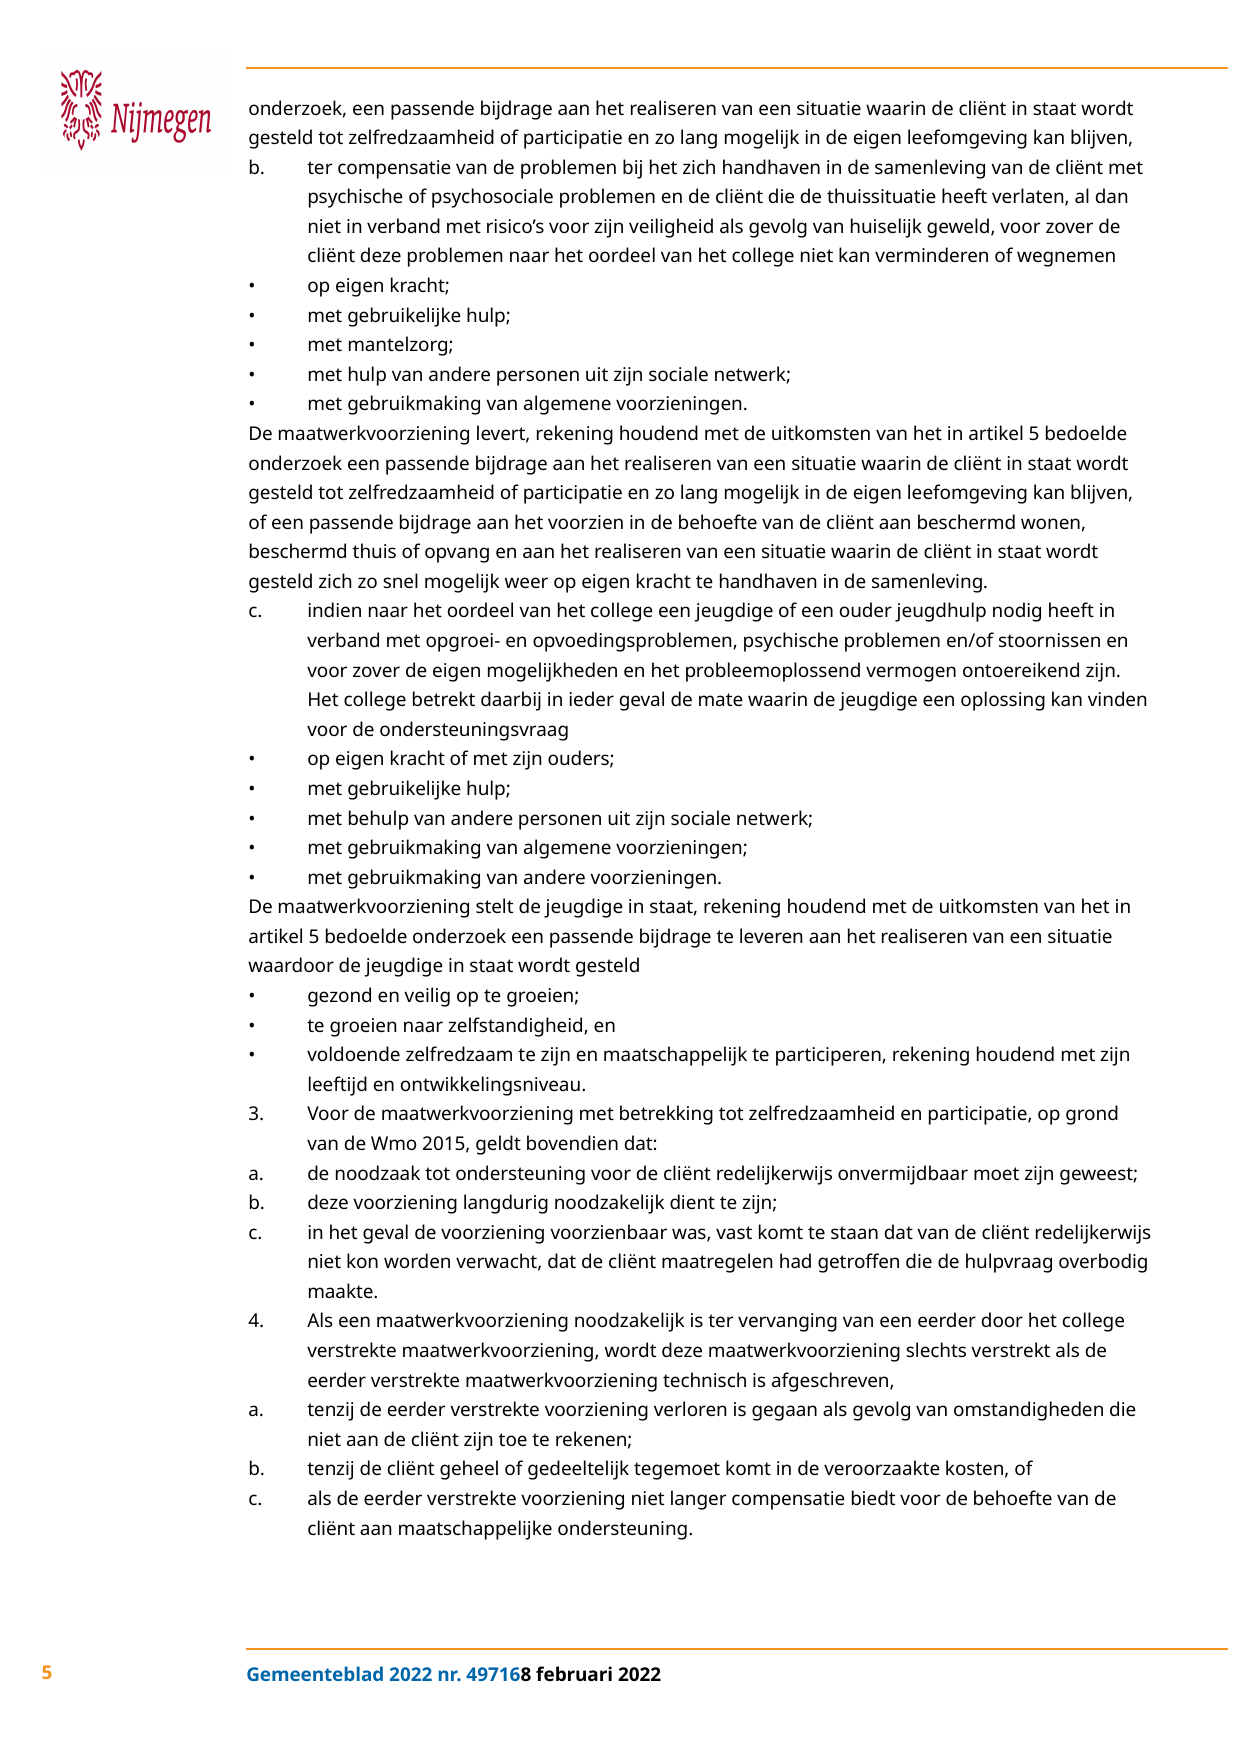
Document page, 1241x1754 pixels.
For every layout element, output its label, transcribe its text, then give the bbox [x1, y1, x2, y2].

list met gebruikelijke hulp; [248, 775, 1152, 801]
list voldoende zelfredzaam te zijn en maatschappelijk te participeren, rekening houdend met zijn leeftijd en ontwikkelingsniveau. [248, 1041, 1152, 1097]
list met hulp van andere personen uit zijn sociale netwerk; [248, 361, 1152, 387]
list met gebruikmaking van algemene voorzieningen; [248, 834, 1152, 860]
list Als een maatwerkvoorziening noodzakelijk is ter vervanging van een eerder door het college verstrekte maatwerkvoorziening, wordt deze maatwerkvoorziening slechts verstrekt als de eerder verstrekte maatwerkvoorziening technisch is afgeschreven, [248, 1308, 1152, 1393]
list Voor de maatwerkvoorziening met betrekking tot zelfredzaamheid en participatie, op grond van de Wmo 2015, geldt bovendien dat: [248, 1101, 1152, 1156]
list als de eerder verstrekte voorziening niet langer compensatie biedt voor de behoefte van de cliënt aan maatschappelijke ondersteuning. [248, 1485, 1152, 1541]
list met gebruikelijke hulp; [248, 302, 1152, 328]
list op eigen kracht; [248, 272, 1152, 298]
list tenzij de cliënt geheel of gedeeltelijk tegemoet komt in de veroorzaakte kosten, of [248, 1456, 1152, 1481]
list deze voorziening langdurig noodzakelijk dient te zijn; [248, 1189, 1152, 1215]
list in het geval de voorziening voorzienbaar was, vast komt te staan dat van de cliënt redelijkerwijs niet kon worden verwacht, dat de cliënt maatregelen had getroffen die de hulpvraag overbodig maakte. [248, 1219, 1152, 1304]
text De maatwerkvoorziening levert, rekening houdend met de uitkomsten van het in artikel 5 bedoelde onderzoek een passende bijdrage aan het realiseren van een situatie waarin de cliënt in staat wordt gesteld tot zelfredzaamheid of participatie en zo lang mogelijk in de eigen leefomgeving kan blijven, of een passende bijdrage aan het voorzien in de behoefte van de cliënt aan beschermd wonen, beschermd thuis of opvang en aan het realiseren van een situatie waarin de cliënt in staat wordt gesteld zich zo snel mogelijk weer op eigen kracht te handhaven in de samenleving. [248, 420, 1152, 594]
list op eigen kracht of met zijn ouders; [248, 746, 1152, 771]
list te groeien naar zelfstandigheid, en [248, 1012, 1152, 1038]
list ter compensatie van de problemen bij het zich handhaven in de samenleving van de cliënt met psychische of psychosociale problemen en de cliënt die de thuissituatie heeft verlaten, al dan niet in verband met risico’s voor zijn veiligheid als gevolg van huiselijk geweld, voor zover de cliënt deze problemen naar het oordeel van het college niet kan verminderen of wegnemen [248, 154, 1152, 268]
list gezond en veilig op te groeien; [248, 982, 1152, 1008]
list tenzij de eerder verstrekte voorziening verloren is gegaan als gevolg van omstandigheden die niet aan de cliënt zijn toe te rekenen; [248, 1396, 1152, 1452]
text De maatwerkvoorziening stelt de jeugdige in staat, rekening houdend met de uitkomsten van het in artikel 5 bedoelde onderzoek een passende bijdrage te leveren aan het realiseren van een situatie waardoor de jeugdige in staat wordt gesteld [248, 893, 1152, 978]
list indien naar het oordeel van het college een jeugdige of een ouder jeugdhulp nodig heeft in verband met opgroei- en opvoedingsproblemen, psychische problemen en/of stoornissen en voor zover de eigen mogelijkheden en het probleemoplossend vermogen ontoereikend zijn. Het college betrekt daarbij in ieder geval de mate waarin de jeugdige een oplossing kan vinden voor de ondersteuningsvraag [248, 598, 1152, 742]
list met mantelzorg; [248, 331, 1152, 357]
list de noodzaak tot ondersteuning voor de cliënt redelijkerwijs onvermijdbaar moet zijn geweest; [248, 1160, 1152, 1186]
list met gebruikmaking van algemene voorzieningen. [248, 391, 1152, 416]
list met behulp van andere personen uit zijn sociale netwerk; [248, 805, 1152, 831]
list met gebruikmaking van andere voorzieningen. [248, 864, 1152, 890]
picture [41, 47, 231, 172]
text onderzoek, een passende bijdrage aan het realiseren van een situatie waarin de cliënt in staat wordt gesteld tot zelfredzaamheid of participatie en zo lang mogelijk in de eigen leefomgeving kan blijven, [248, 95, 1152, 150]
